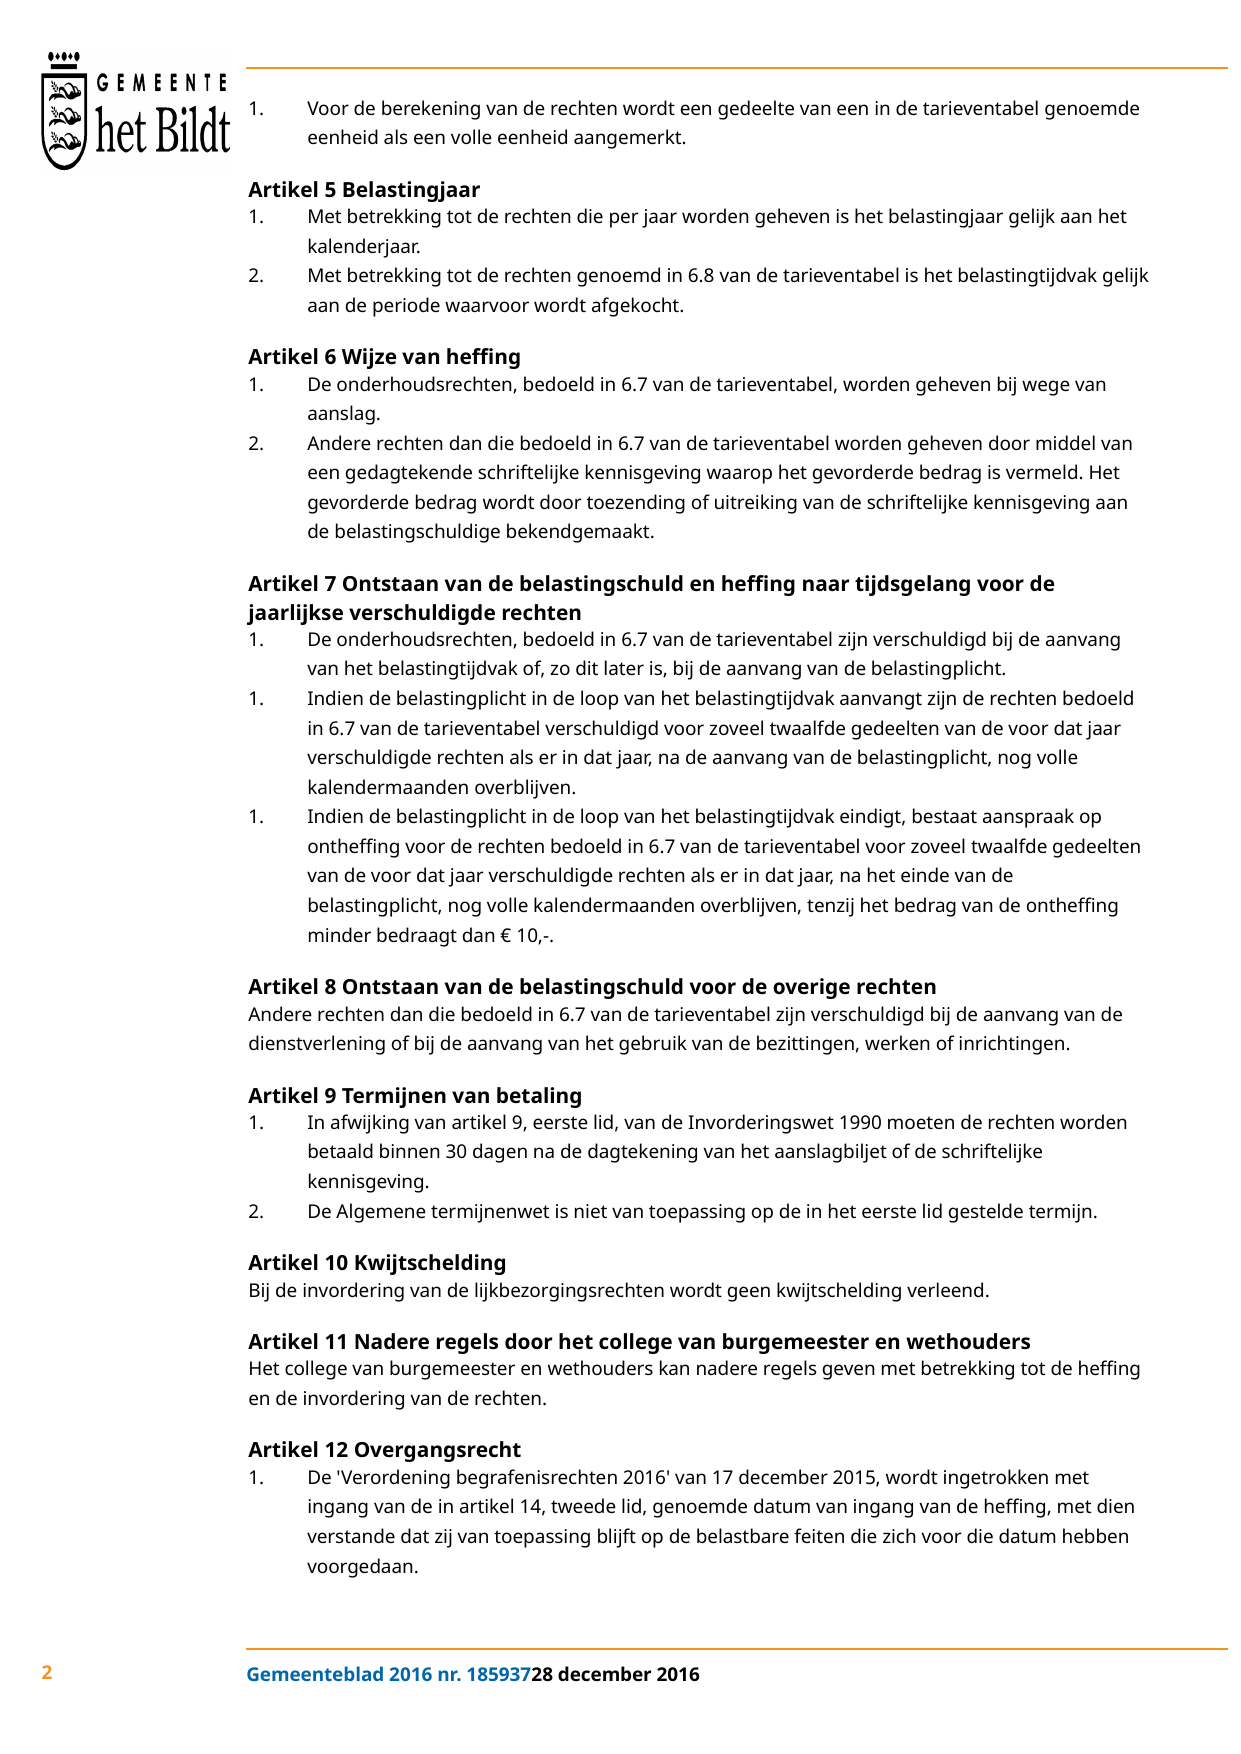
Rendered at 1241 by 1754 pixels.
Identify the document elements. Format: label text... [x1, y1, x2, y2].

list Andere rechten dan die bedoeld in 6.7 van de tarieventabel worden geheven door middel van een gedagtekende schriftelijke kennisgeving waarop het gevorderde bedrag is vermeld. Het gevorderde bedrag wordt door toezending of uitreiking van de schriftelijke kennisgeving aan de belastingschuldige bekendgemaakt. [248, 430, 1152, 544]
text Bij de invordering van de lijkbezorgingsrechten wordt geen kwijtschelding verleend. [248, 1277, 1152, 1302]
list Indien de belastingplicht in de loop van het belastingtijdvak eindigt, bestaat aanspraak op ontheffing voor de rechten bedoeld in 6.7 van de tarieventabel voor zoveel twaalfde gedeelten van de voor dat jaar verschuldigde rechten als er in dat jaar, na het einde van de belastingplicht, nog volle kalendermaanden overblijven, tenzij het bedrag van de ontheffing minder bedraagt dan € 10,-. [248, 803, 1152, 948]
list De onderhoudsrechten, bedoeld in 6.7 van de tarieventabel zijn verschuldigd bij de aanvang van het belastingtijdvak of, zo dit later is, bij de aanvang van de belastingplicht. [248, 626, 1152, 681]
list In afwijking van artikel 9, eerste lid, van de Invorderingswet 1990 moeten de rechten worden betaald binnen 30 dagen na de dagtekening van het aanslagbiljet of de schriftelijke kennisgeving. [248, 1109, 1152, 1194]
list De Algemene termijnenwet is niet van toepassing op de in het eerste lid gestelde termijn. [248, 1198, 1152, 1224]
list De 'Verordening begrafenisrechten 2016' van 17 december 2015, wordt ingetrokken met ingang van de in artikel 14, tweede lid, genoemde datum van ingang van de heffing, met dien verstande dat zij van toepassing blijft op de belastbare feiten die zich voor die datum hebben voorgedaan. [248, 1464, 1152, 1578]
list Met betrekking tot de rechten genoemd in 6.8 van de tarieventabel is het belastingtijdvak gelijk aan de periode waarvoor wordt afgekocht. [248, 262, 1152, 318]
list Indien de belastingplicht in de loop van het belastingtijdvak aanvangt zijn de rechten bedoeld in 6.7 van de tarieventabel verschuldigd voor zoveel twaalfde gedeelten van de voor dat jaar verschuldigde rechten als er in dat jaar, na de aanvang van de belastingplicht, nog volle kalendermaanden overblijven. [248, 685, 1152, 800]
text Artikel 12 Overgangsrecht [248, 1436, 1152, 1464]
text Artikel 7 Ontstaan van de belastingschuld en heffing naar tijdsgelang voor de jaarlijkse verschuldigde rechten [248, 569, 1152, 626]
text Artikel 5 Belastingjaar [248, 175, 1152, 203]
text Artikel 11 Nadere regels door het college van burgemeester en wethouders [248, 1327, 1152, 1356]
text Het college van burgemeester en wethouders kan nadere regels geven met betrekking tot de heffing en de invordering van de rechten. [248, 1356, 1152, 1411]
picture [41, 47, 231, 172]
text Artikel 9 Termijnen van betaling [248, 1081, 1152, 1109]
list Voor de berekening van de rechten wordt een gedeelte van een in de tarieventabel genoemde eenheid als een volle eenheid aangemerkt. [248, 95, 1152, 150]
list Met betrekking tot de rechten die per jaar worden geheven is het belastingjaar gelijk aan het kalenderjaar. [248, 203, 1152, 258]
text Artikel 6 Wijze van heffing [248, 342, 1152, 371]
list De onderhoudsrechten, bedoeld in 6.7 van de tarieventabel, worden geheven bij wege van aanslag. [248, 371, 1152, 426]
text Artikel 10 Kwijtschelding [248, 1248, 1152, 1277]
text Artikel 8 Ontstaan van de belastingschuld voor de overige rechten [248, 972, 1152, 1001]
text Andere rechten dan die bedoeld in 6.7 van de tarieventabel zijn verschuldigd bij de aanvang van de dienstverlening of bij de aanvang van het gebruik van de bezittingen, werken of inrichtingen. [248, 1001, 1152, 1056]
